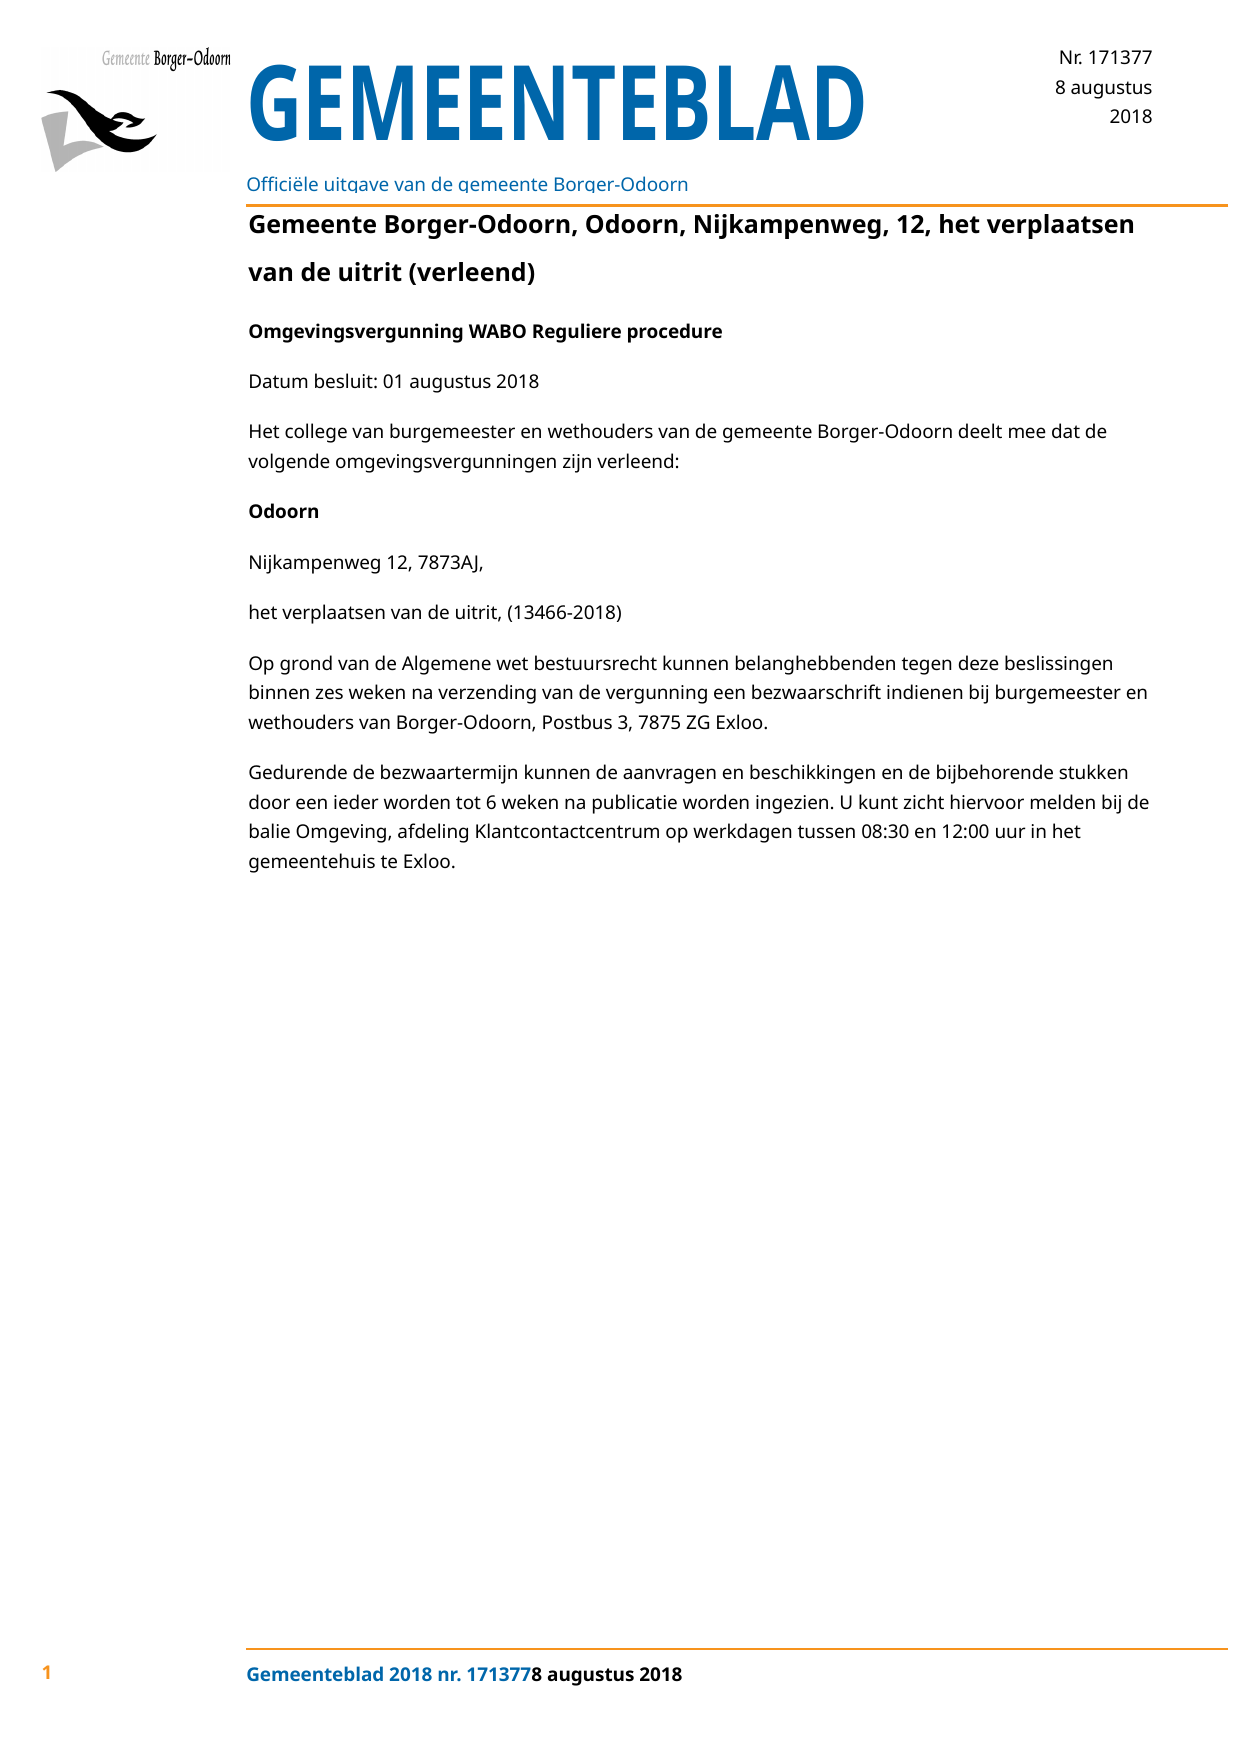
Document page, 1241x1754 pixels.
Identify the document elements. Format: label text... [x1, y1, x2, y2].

text Gemeente Borger-Odoorn, Odoorn, Nijkampenweg, 12, het verplaatsen van de uitrit (verleend) [248, 207, 1152, 288]
text Datum besluit: 01 augustus 2018 [248, 368, 1152, 394]
text Odoorn [248, 499, 1152, 524]
text het verplaatsen van de uitrit, (13466-2018) [248, 599, 1152, 625]
text Het college van burgemeester en wethouders van de gemeente Borger-Odoorn deelt mee dat de volgende omgevingsvergunningen zijn verleend: [248, 419, 1152, 474]
text Op grond van de Algemene wet bestuursrecht kunnen belanghebbenden tegen deze beslissingen binnen zes weken na verzending van de vergunning een bezwaarschrift indienen bij burgemeester en wethouders van Borger-Odoorn, Postbus 3, 7875 ZG Exloo. [248, 650, 1152, 735]
picture [41, 47, 231, 172]
text Omgevingsvergunning WABO Reguliere procedure [248, 318, 1152, 344]
text Nijkampenweg 12, 7873AJ, [248, 549, 1152, 575]
text Gedurende de bezwaartermijn kunnen de aanvragen en beschikkingen en de bijbehorende stukken door een ieder worden tot 6 weken na publicatie worden ingezien. U kunt zicht hiervoor melden bij de balie Omgeving, afdeling Klantcontactcentrum op werkdagen tussen 08:30 en 12:00 uur in het gemeentehuis te Exloo. [248, 759, 1152, 874]
